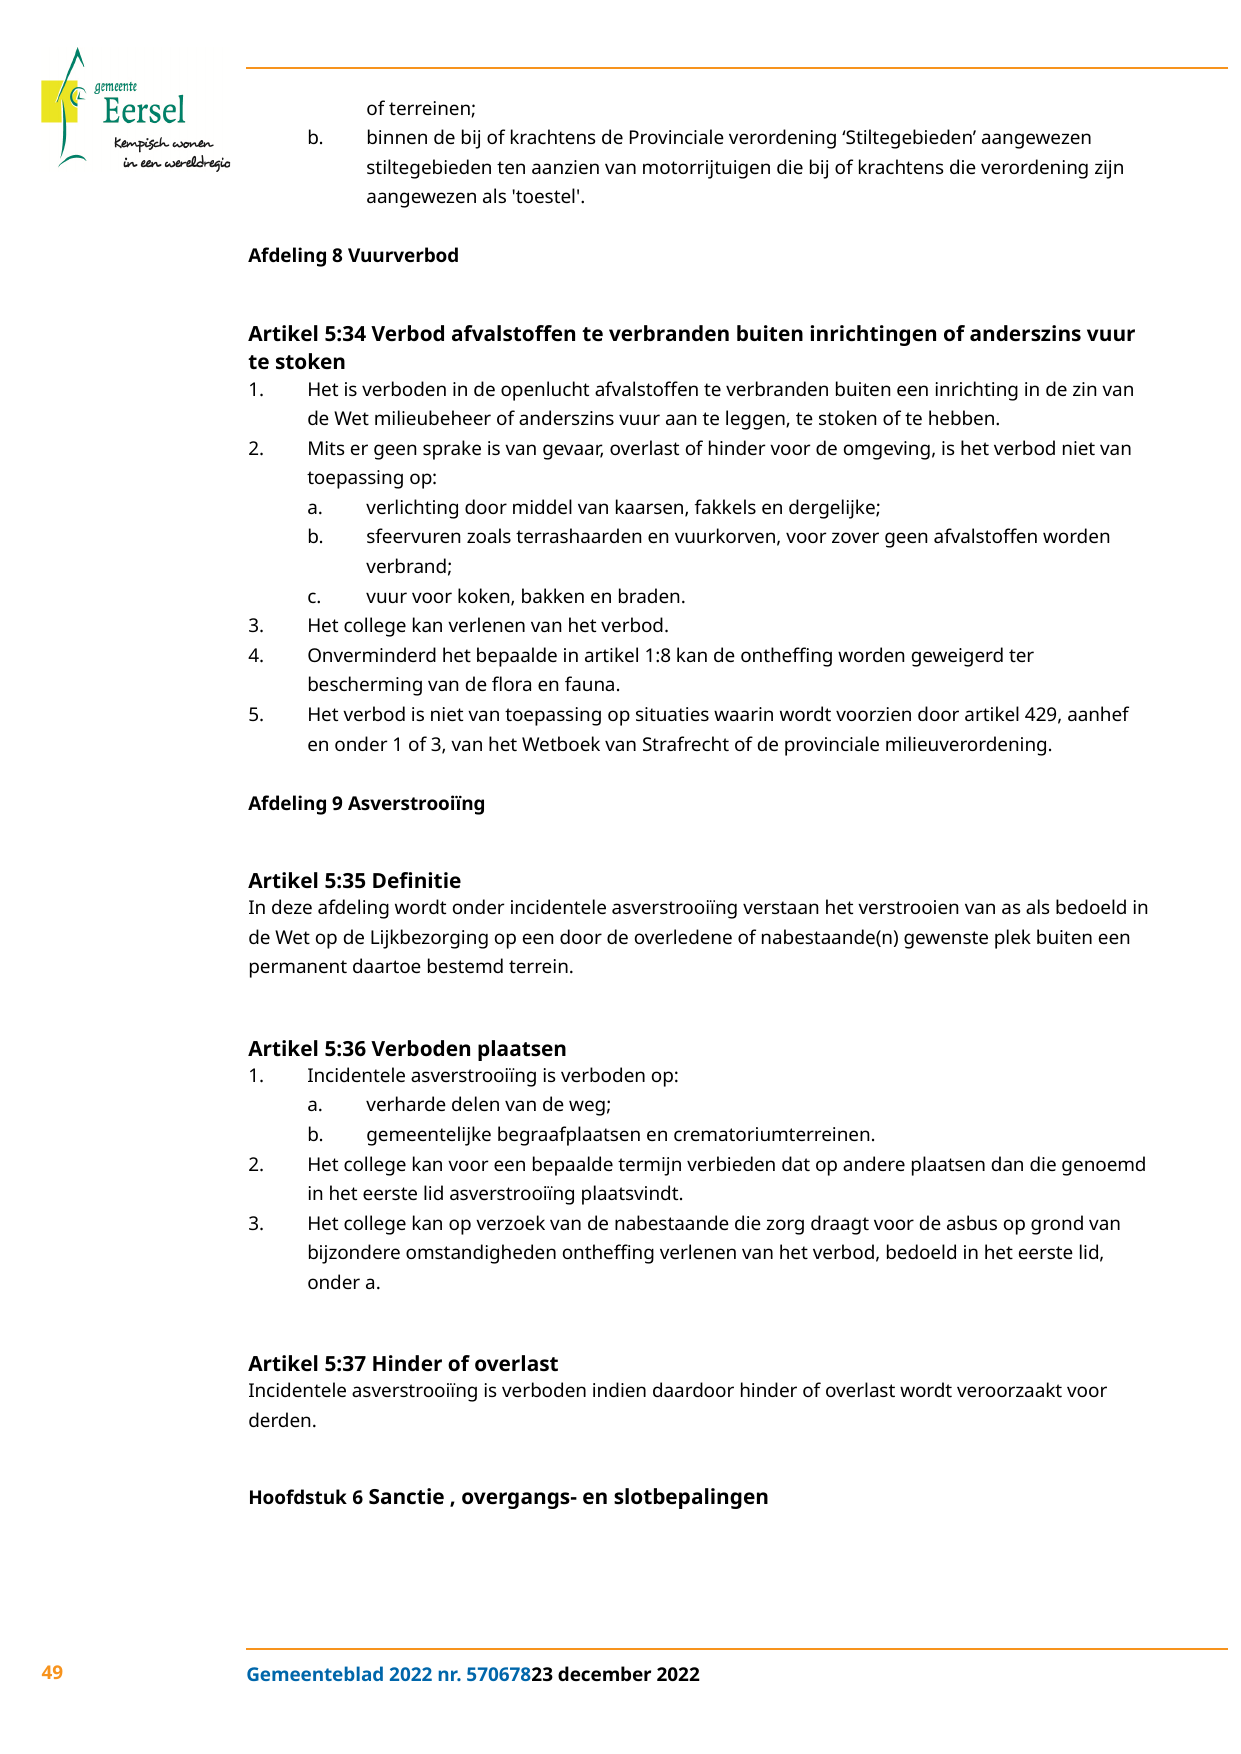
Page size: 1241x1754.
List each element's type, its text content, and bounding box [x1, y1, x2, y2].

list Het college kan verlenen van het verbod. [248, 612, 1152, 638]
text Afdeling 9 Asverstrooiïng [248, 790, 1152, 816]
text Artikel 5:37 Hinder of overlast [248, 1349, 1152, 1378]
list Het college kan voor een bepaalde termijn verbieden dat op andere plaatsen dan die genoemd in het eerste lid asverstrooiïng plaatsvindt. [248, 1151, 1152, 1206]
list of terreinen; [307, 95, 1152, 121]
list verlichting door middel van kaarsen, fakkels en dergelijke; [307, 494, 1152, 520]
list Het college kan op verzoek van de nabestaande die zorg draagt voor de asbus op grond van bijzondere omstandigheden ontheffing verlenen van het verbod, bedoeld in het eerste lid, onder a. [248, 1210, 1152, 1295]
list Het is verboden in de openlucht afvalstoffen te verbranden buiten een inrichting in de zin van de Wet milieubeheer of anderszins vuur aan te leggen, te stoken of te hebben. [248, 376, 1152, 431]
list gemeentelijke begraafplaatsen en crematoriumterreinen. [307, 1121, 1152, 1147]
list Onverminderd het bepaalde in artikel 1:8 kan de ontheffing worden geweigerd ter bescherming van de flora en fauna. [248, 642, 1152, 697]
text Artikel 5:34 Verbod afvalstoffen te verbranden buiten inrichtingen of anderszins vuur te stoken [248, 319, 1152, 376]
list vuur voor koken, bakken en braden. [307, 583, 1152, 608]
text Artikel 5:36 Verboden plaatsen [248, 1034, 1152, 1062]
text Incidentele asverstrooiïng is verboden indien daardoor hinder of overlast wordt veroorzaakt voor derden. [248, 1378, 1152, 1433]
list sfeervuren zoals terrashaarden en vuurkorven, voor zover geen afvalstoffen worden verbrand; [307, 524, 1152, 579]
text In deze afdeling wordt onder incidentele asverstrooiïng verstaan het verstrooien van as als bedoeld in de Wet op de Lijkbezorging op een door de overledene of nabestaande(n) gewenste plek buiten een permanent daartoe bestemd terrein. [248, 894, 1152, 979]
list binnen de bij of krachtens de Provinciale verordening ‘Stiltegebieden’ aangewezen stiltegebieden ten aanzien van motorrijtuigen die bij of krachtens die verordening zijn aangewezen als 'toestel'. [307, 124, 1152, 209]
text Artikel 5:35 Definitie [248, 866, 1152, 894]
text Afdeling 8 Vuurverbod [248, 243, 1152, 268]
text Hoofdstuk 6 Sanctie , overgangs- en slotbepalingen [248, 1482, 1152, 1511]
list Incidentele asverstrooiïng is verboden op: [248, 1062, 1152, 1088]
list verharde delen van de weg; [307, 1092, 1152, 1117]
list Mits er geen sprake is van gevaar, overlast of hinder voor de omgeving, is het verbod niet van toepassing op: [248, 435, 1152, 490]
list Het verbod is niet van toepassing op situaties waarin wordt voorzien door artikel 429, aanhef en onder 1 of 3, van het Wetboek van Strafrecht of de provinciale milieuverordening. [248, 701, 1152, 756]
picture [41, 47, 231, 172]
